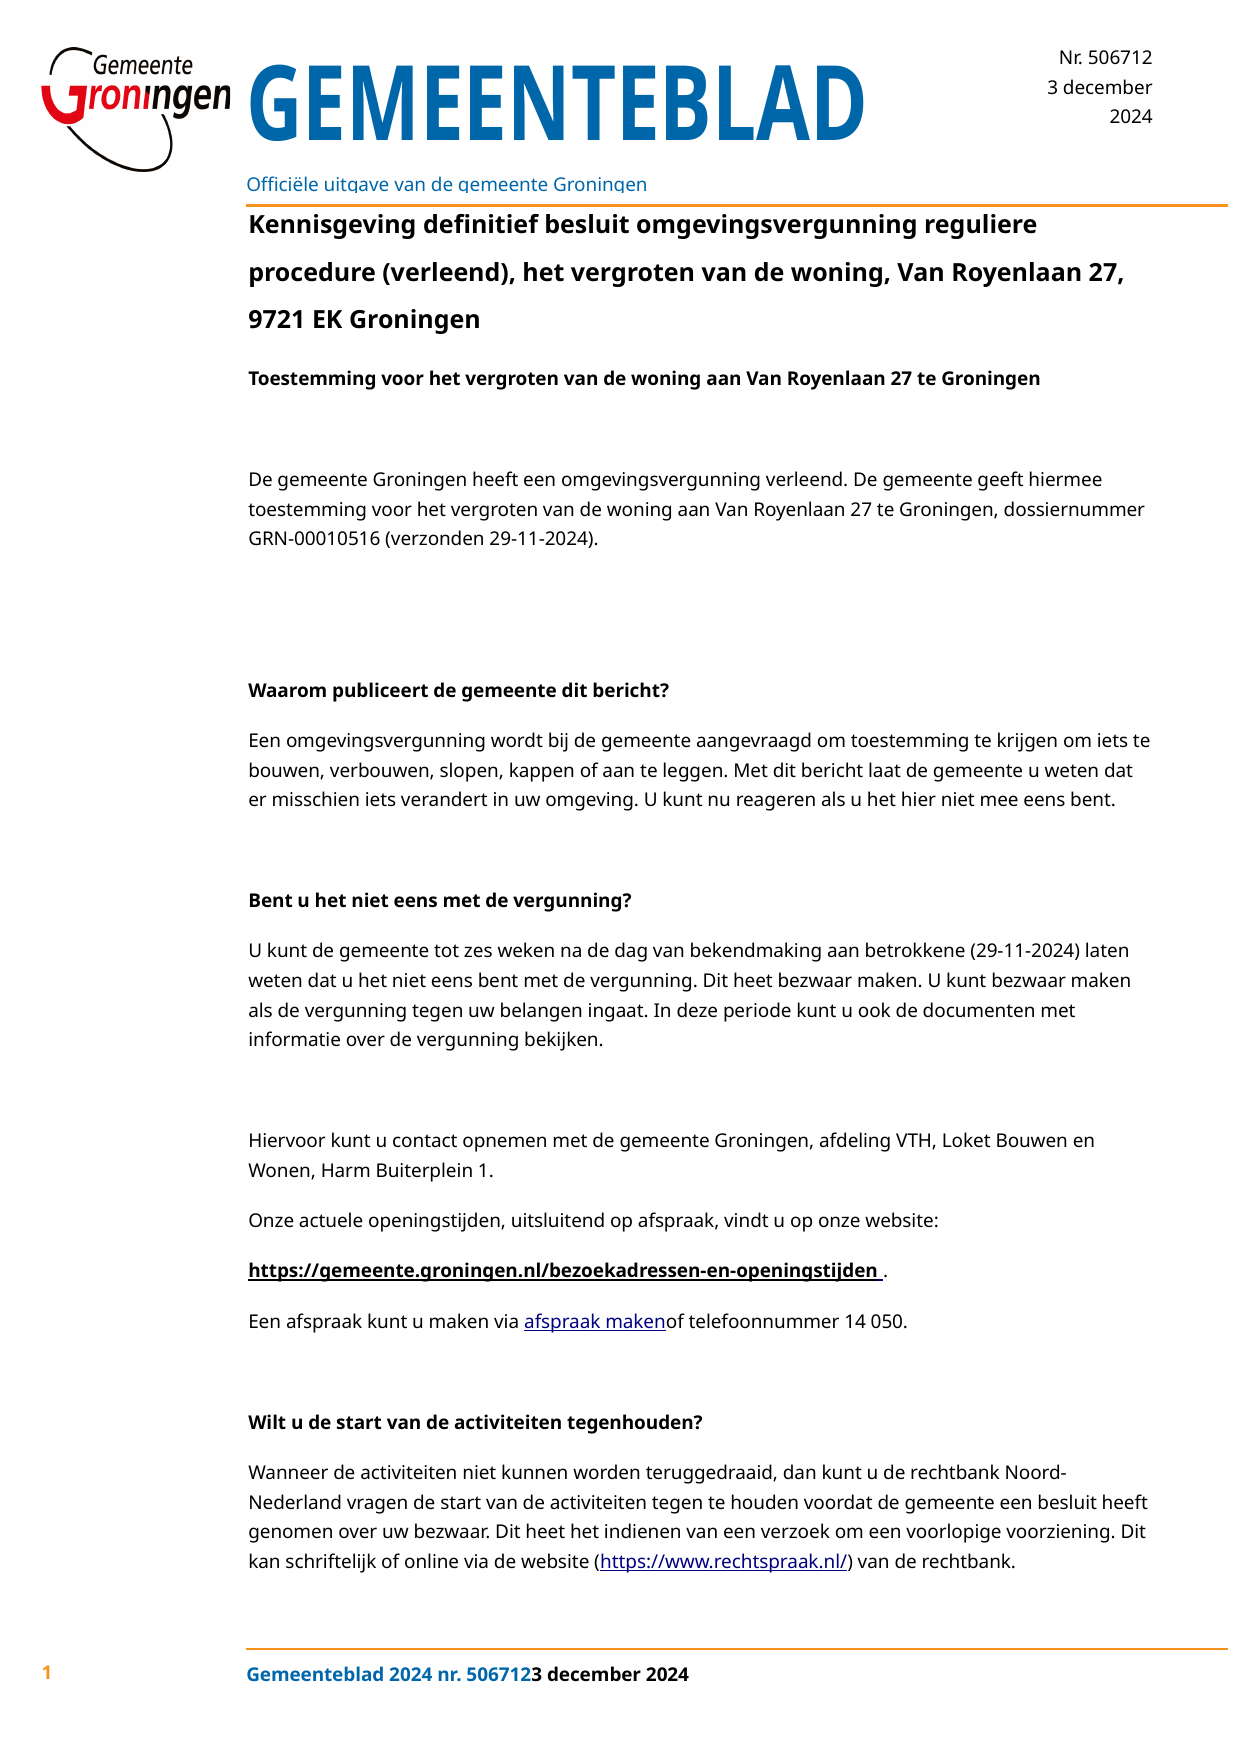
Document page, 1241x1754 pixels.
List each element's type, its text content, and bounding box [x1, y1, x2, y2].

text Een afspraak kunt u maken via afspraak makenof telefoonnummer 14 050. [248, 1308, 1152, 1334]
text Wanneer de activiteiten niet kunnen worden teruggedraaid, dan kunt u de rechtbank Noord-Nederland vragen de start van de activiteiten tegen te houden voordat de gemeente een besluit heeft genomen over uw bezwaar. Dit heet het indienen van een verzoek om een voorlopige voorziening. Dit kan schriftelijk of online via de website (https://www.rechtspraak.nl/) van de rechtbank. [248, 1459, 1152, 1574]
picture [41, 47, 231, 172]
text Wilt u de start van de activiteiten tegenhouden? [248, 1409, 1152, 1434]
text Bent u het niet eens met de vergunning? [248, 887, 1152, 913]
text De gemeente Groningen heeft een omgevingsvergunning verleend. De gemeente geeft hiermee toestemming voor het vergroten van de woning aan Van Royenlaan 27 te Groningen, dossiernummer GRN-00010516 (verzonden 29-11-2024). [248, 466, 1152, 551]
text Waarom publiceert de gemeente dit bericht? [248, 677, 1152, 702]
text https://gemeente.groningen.nl/bezoekadressen-en-openingstijden . [248, 1258, 1152, 1283]
text Hiervoor kunt u contact opnemen met de gemeente Groningen, afdeling VTH, Loket Bouwen en Wonen, Harm Buiterplein 1. [248, 1127, 1152, 1182]
text Toestemming voor het vergroten van de woning aan Van Royenlaan 27 te Groningen [248, 366, 1152, 391]
text Een omgevingsvergunning wordt bij de gemeente aangevraagd om toestemming te krijgen om iets te bouwen, verbouwen, slopen, kappen of aan te leggen. Met dit bericht laat de gemeente u weten dat er misschien iets verandert in uw omgeving. U kunt nu reageren als u het hier niet mee eens bent. [248, 727, 1152, 812]
text Onze actuele openingstijden, uitsluitend op afspraak, vindt u op onze website: [248, 1207, 1152, 1233]
text Kennisgeving definitief besluit omgevingsvergunning reguliere procedure (verleend), het vergroten van de woning, Van Royenlaan 27, 9721 EK Groningen [248, 207, 1152, 336]
text U kunt de gemeente tot zes weken na de dag van bekendmaking aan betrokkene (29-11-2024) laten weten dat u het niet eens bent met de vergunning. Dit heet bezwaar maken. U kunt bezwaar maken als de vergunning tegen uw belangen ingaat. In deze periode kunt u ook de documenten met informatie over de vergunning bekijken. [248, 938, 1152, 1052]
